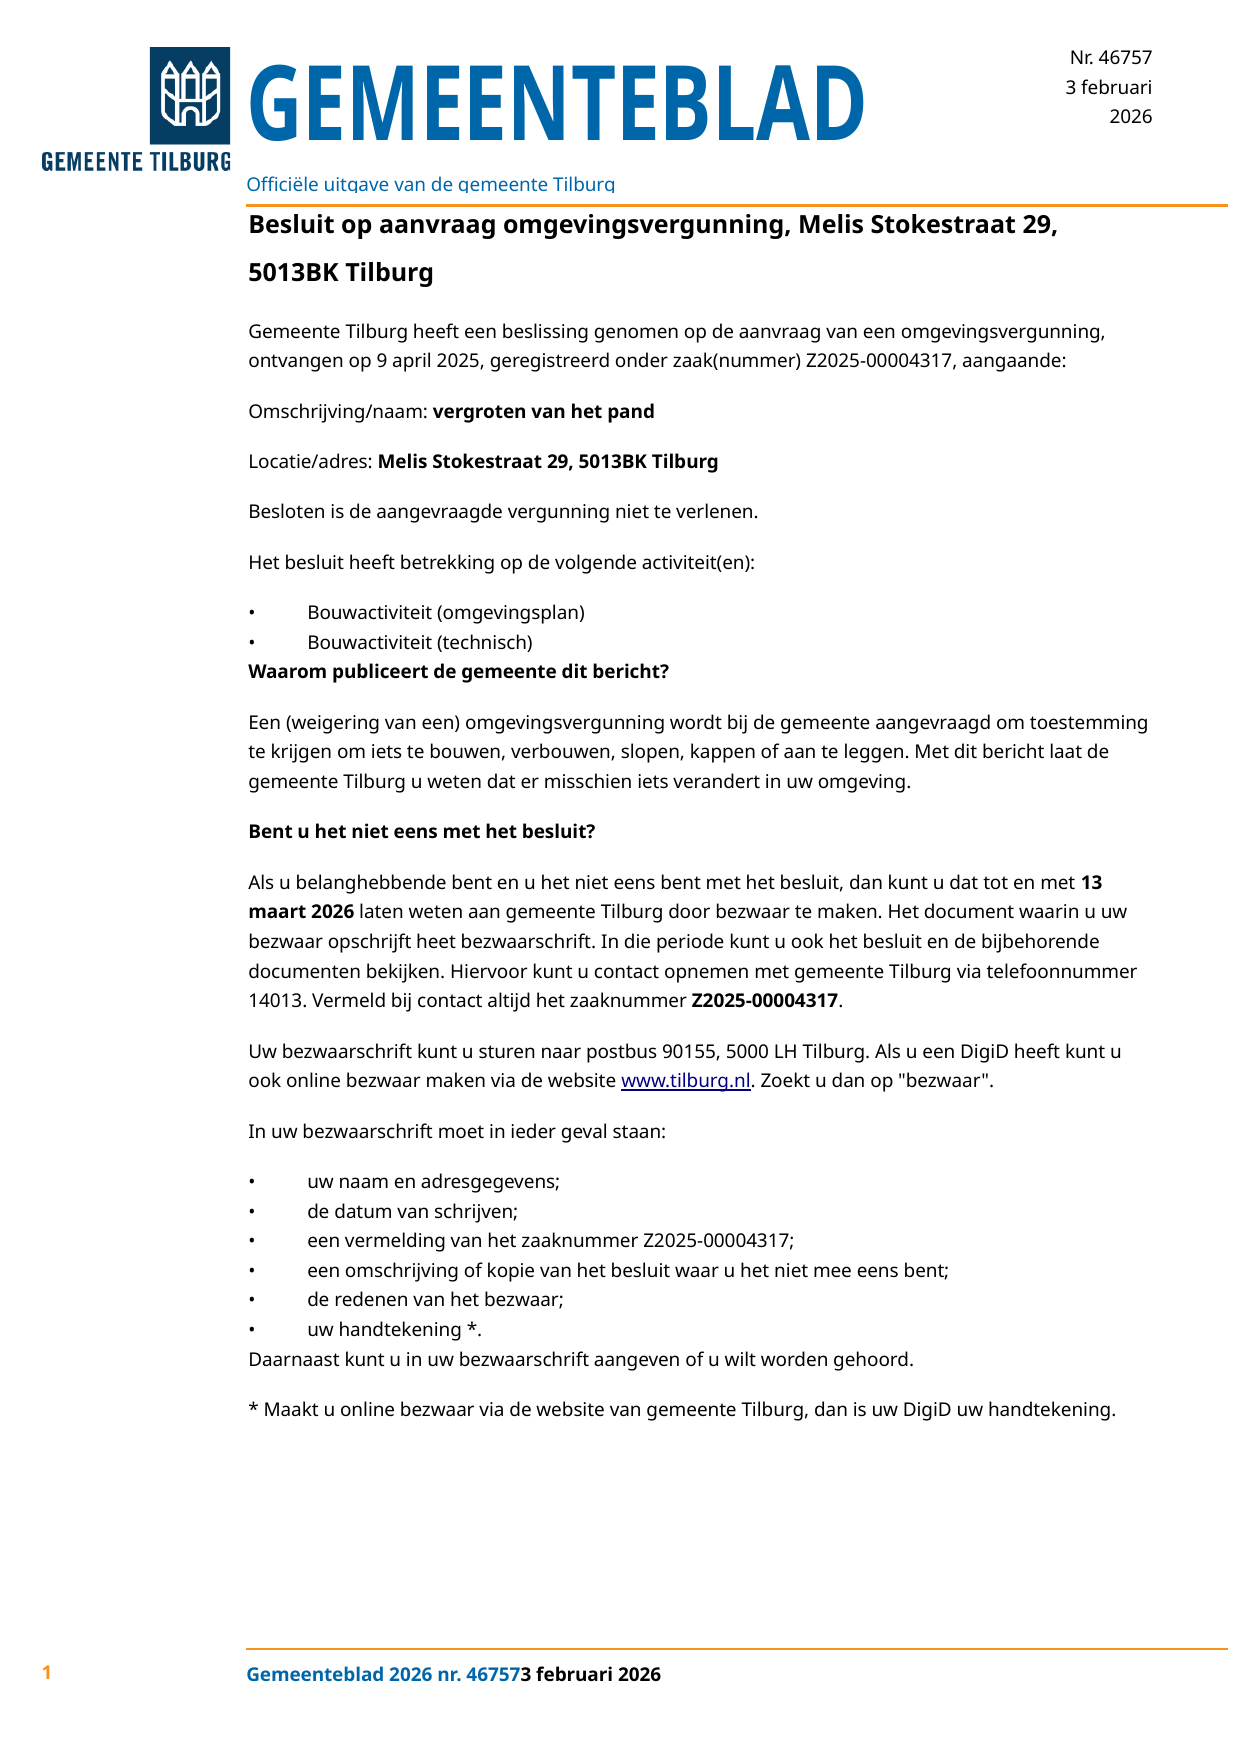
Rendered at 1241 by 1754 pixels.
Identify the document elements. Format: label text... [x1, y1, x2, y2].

list uw handtekening *. [248, 1316, 1152, 1342]
text Een (weigering van een) omgevingsvergunning wordt bij de gemeente aangevraagd om toestemming te krijgen om iets te bouwen, verbouwen, slopen, kappen of aan te leggen. Met dit bericht laat de gemeente Tilburg u weten dat er misschien iets verandert in uw omgeving. [248, 709, 1152, 794]
text Het besluit heeft betrekking op de volgende activiteit(en): [248, 549, 1152, 575]
text Uw bezwaarschrift kunt u sturen naar postbus 90155, 5000 LH Tilburg. Als u een DigiD heeft kunt u ook online bezwaar maken via de website www.tilburg.nl. Zoekt u dan op "bezwaar". [248, 1038, 1152, 1093]
text Bent u het niet eens met het besluit? [248, 819, 1152, 844]
text Omschrijving/naam: vergroten van het pand [248, 398, 1152, 424]
list Bouwactiviteit (technisch) [248, 629, 1152, 655]
text * Maakt u online bezwaar via de website van gemeente Tilburg, dan is uw DigiD uw handtekening. [248, 1396, 1152, 1422]
list de datum van schrijven; [248, 1198, 1152, 1224]
text Als u belanghebbende bent en u het niet eens bent met het besluit, dan kunt u dat tot en met 13 maart 2026 laten weten aan gemeente Tilburg door bezwaar te maken. Het document waarin u uw bezwaar opschrijft heet bezwaarschrift. In die periode kunt u ook het besluit en de bijbehorende documenten bekijken. Hiervoor kunt u contact opnemen met gemeente Tilburg via telefoonnummer 14013. Vermeld bij contact altijd het zaaknummer Z2025-00004317. [248, 869, 1152, 1013]
text Besloten is de aangevraagde vergunning niet te verlenen. [248, 499, 1152, 524]
list een omschrijving of kopie van het besluit waar u het niet mee eens bent; [248, 1257, 1152, 1283]
text Waarom publiceert de gemeente dit bericht? [248, 659, 1152, 684]
text Besluit op aanvraag omgevingsvergunning, Melis Stokestraat 29, 5013BK Tilburg [248, 207, 1152, 288]
text Locatie/adres: Melis Stokestraat 29, 5013BK Tilburg [248, 448, 1152, 474]
text Daarnaast kunt u in uw bezwaarschrift aangeven of u wilt worden gehoord. [248, 1346, 1152, 1372]
list de redenen van het bezwaar; [248, 1287, 1152, 1312]
text In uw bezwaarschrift moet in ieder geval staan: [248, 1118, 1152, 1144]
text Gemeente Tilburg heeft een beslissing genomen op de aanvraag van een omgevingsvergunning, ontvangen op 9 april 2025, geregistreerd onder zaak(nummer) Z2025-00004317, aangaande: [248, 318, 1152, 373]
list een vermelding van het zaaknummer Z2025-00004317; [248, 1227, 1152, 1253]
list uw naam en adresgegevens; [248, 1168, 1152, 1194]
picture [41, 47, 231, 172]
list Bouwactiviteit (omgevingsplan) [248, 599, 1152, 625]
